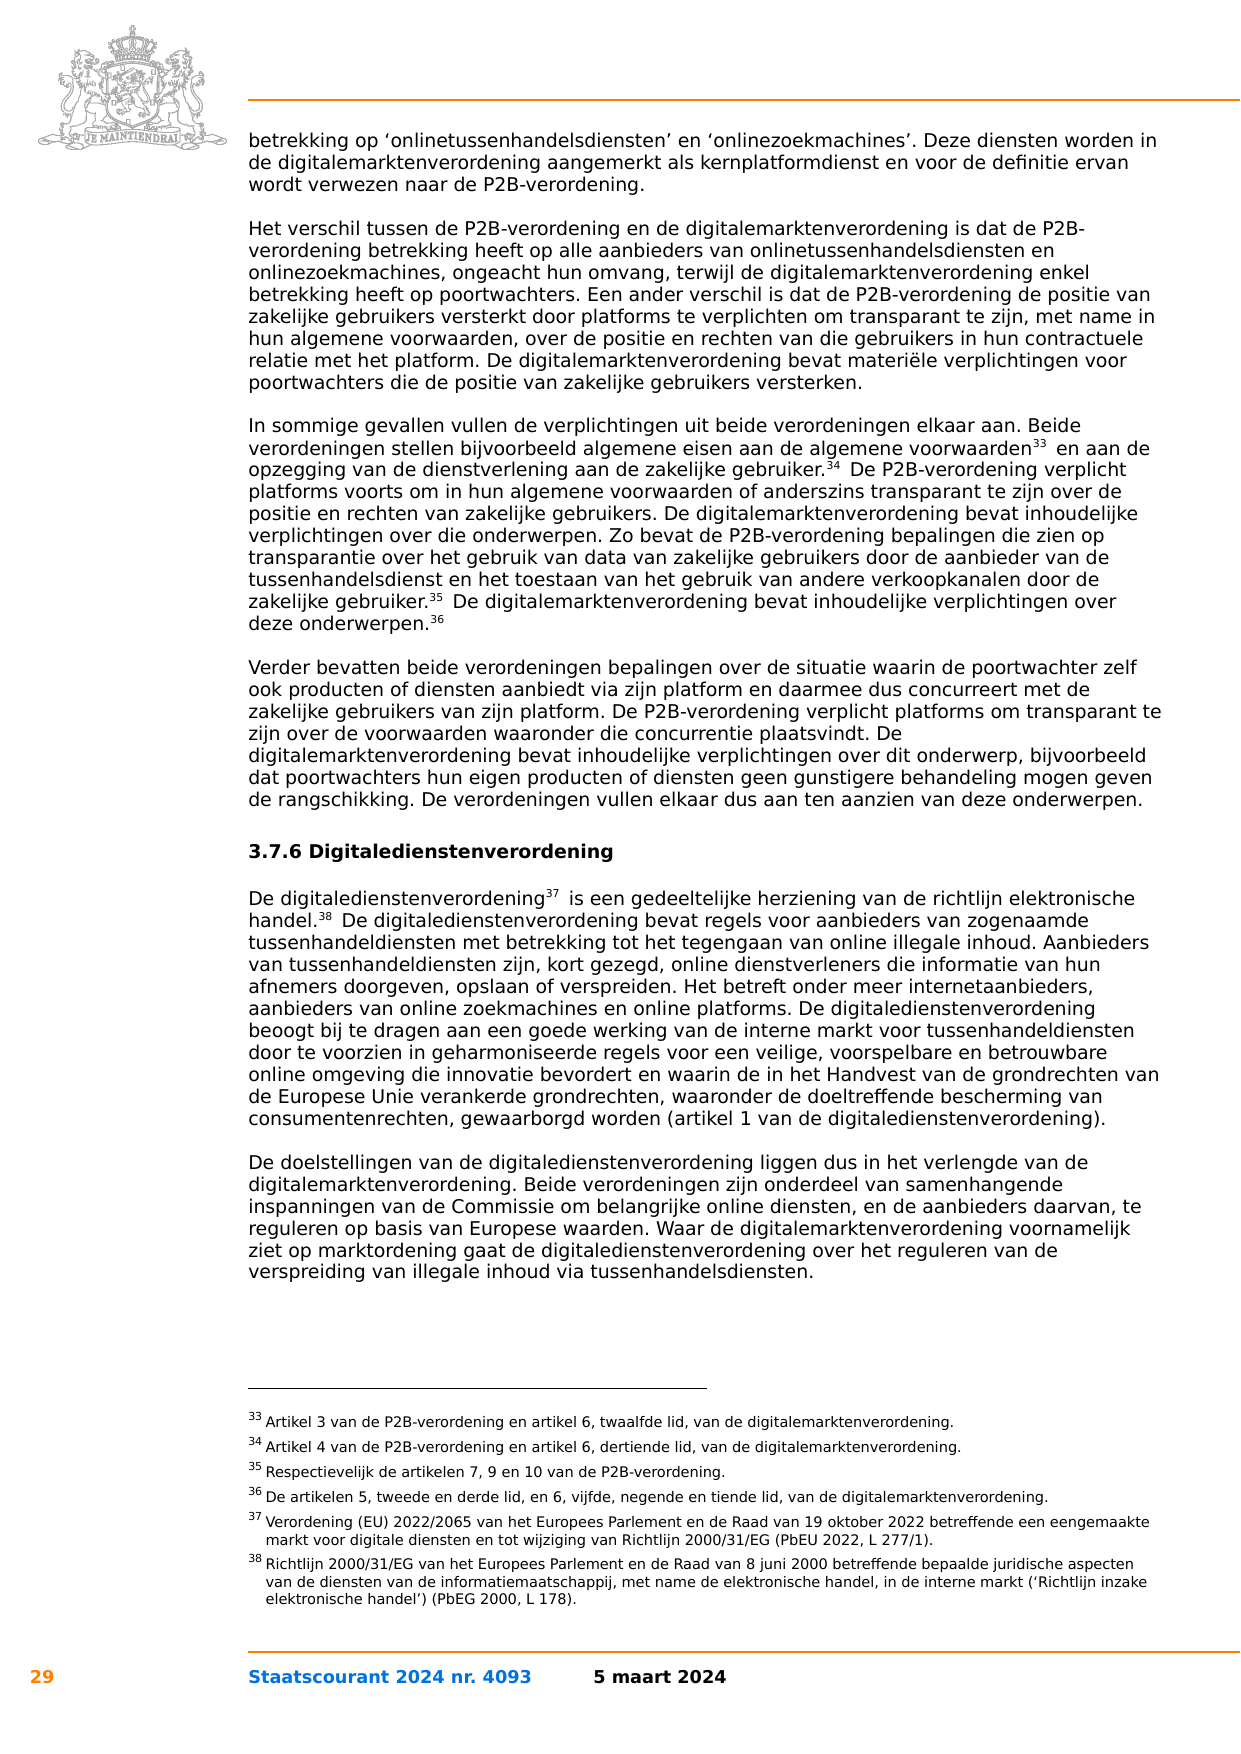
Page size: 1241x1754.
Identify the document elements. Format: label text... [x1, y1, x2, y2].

text Richtlijn 2000/31/EG van het Europees Parlement en de Raad van 8 juni 2000 betreffende bepaalde juridische aspecten van de diensten van de informatiemaatschappij, met name de elektronische handel, in de interne markt (‘Richtlijn inzake elektronische handel’) (PbEG 2000, L 178). [248, 1552, 1163, 1608]
text Artikel 3 van de P2B-verordening en artikel 6, twaalfde lid, van de digitalemarktenverordening. [248, 1410, 1163, 1432]
text De digitaledienstenverordening is een gedeeltelijke herziening van de richtlijn elektronische handel. De digitaledienstenverordening bevat regels voor aanbieders van zogenaamde tussenhandeldiensten met betrekking tot het tegengaan van online illegale inhoud. Aanbieders van tussenhandeldiensten zijn, kort gezegd, online dienstverleners die informatie van hun afnemers doorgeven, opslaan of verspreiden. Het betreft onder meer internetaanbieders, aanbieders van online zoekmachines en online platforms. De digitaledienstenverordening beoogt bij te dragen aan een goede werking van de interne markt voor tussenhandeldiensten door te voorzien in geharmoniseerde regels voor een veilige, voorspelbare en betrouwbare online omgeving die innovatie bevordert en waarin de in het Handvest van de grondrechten van de Europese Unie verankerde grondrechten, waaronder de doeltreffende bescherming van consumentenrechten, gewaarborgd worden (artikel 1 van de digitaledienstenverordening). [248, 888, 1163, 1130]
text Verder bevatten beide verordeningen bepalingen over de situatie waarin de poortwachter zelf ook producten of diensten aanbiedt via zijn platform en daarmee dus concurreert met de zakelijke gebruikers van zijn platform. De P2B-verordening verplicht platforms om transparant te zijn over de voorwaarden waaronder die concurrentie plaatsvindt. De digitalemarktenverordening bevat inhoudelijke verplichtingen over dit onderwerp, bijvoorbeeld dat poortwachters hun eigen producten of diensten geen gunstigere behandeling mogen geven de rangschikking. De verordeningen vullen elkaar dus aan ten aanzien van deze onderwerpen. [248, 657, 1163, 811]
picture [38, 25, 227, 150]
text Het verschil tussen de P2B-verordening en de digitalemarktenverordening is dat de P2B-verordening betrekking heeft op alle aanbieders van onlinetussenhandelsdiensten en onlinezoekmachines, ongeacht hun omvang, terwijl de digitalemarktenverordening enkel betrekking heeft op poortwachters. Een ander verschil is dat de P2B-verordening de positie van zakelijke gebruikers versterkt door platforms te verplichten om transparant te zijn, met name in hun algemene voorwaarden, over de positie en rechten van die gebruikers in hun contractuele relatie met het platform. De digitalemarktenverordening bevat materiële verplichtingen voor poortwachters die de positie van zakelijke gebruikers versterken. [248, 218, 1163, 393]
text Verordening (EU) 2022/2065 van het Europees Parlement en de Raad van 19 oktober 2022 betreffende een eengemaakte markt voor digitale diensten en tot wijziging van Richtlijn 2000/31/EG (PbEU 2022, L 277/1). [248, 1510, 1163, 1549]
text Artikel 4 van de P2B-verordening en artikel 6, dertiende lid, van de digitalemarktenverordening. [248, 1435, 1163, 1457]
text betrekking op ‘onlinetussenhandelsdiensten’ en ‘onlinezoekmachines’. Deze diensten worden in de digitalemarktenverordening aangemerkt als kernplatformdienst en voor de definitie ervan wordt verwezen naar de P2B-verordening. [248, 130, 1163, 196]
text De artikelen 5, tweede en derde lid, en 6, vijfde, negende en tiende lid, van de digitalemarktenverordening. [248, 1485, 1163, 1507]
text De doelstellingen van de digitaledienstenverordening liggen dus in het verlengde van de digitalemarktenverordening. Beide verordeningen zijn onderdeel van samenhangende inspanningen van de Commissie om belangrijke online diensten, en de aanbieders daarvan, te reguleren op basis van Europese waarden. Waar de digitalemarktenverordening voornamelijk ziet op marktordening gaat de digitaledienstenverordening over het reguleren van de verspreiding van illegale inhoud via tussenhandelsdiensten. [248, 1152, 1163, 1283]
text Respectievelijk de artikelen 7, 9 en 10 van de P2B-verordening. [248, 1460, 1163, 1482]
subtitle 3.7.6 Digitaledienstenverordening [248, 841, 1163, 863]
text In sommige gevallen vullen de verplichtingen uit beide verordeningen elkaar aan. Beide verordeningen stellen bijvoorbeeld algemene eisen aan de algemene voorwaarden en aan de opzegging van de dienstverlening aan de zakelijke gebruiker. De P2B-verordening verplicht platforms voorts om in hun algemene voorwaarden of anderszins transparant te zijn over de positie en rechten van zakelijke gebruikers. De digitalemarktenverordening bevat inhoudelijke verplichtingen over die onderwerpen. Zo bevat de P2B-verordening bepalingen die zien op transparantie over het gebruik van data van zakelijke gebruikers door de aanbieder van de tussenhandelsdienst en het toestaan van het gebruik van andere verkoopkanalen door de zakelijke gebruiker. De digitalemarktenverordening bevat inhoudelijke verplichtingen over deze onderwerpen. [248, 415, 1163, 635]
